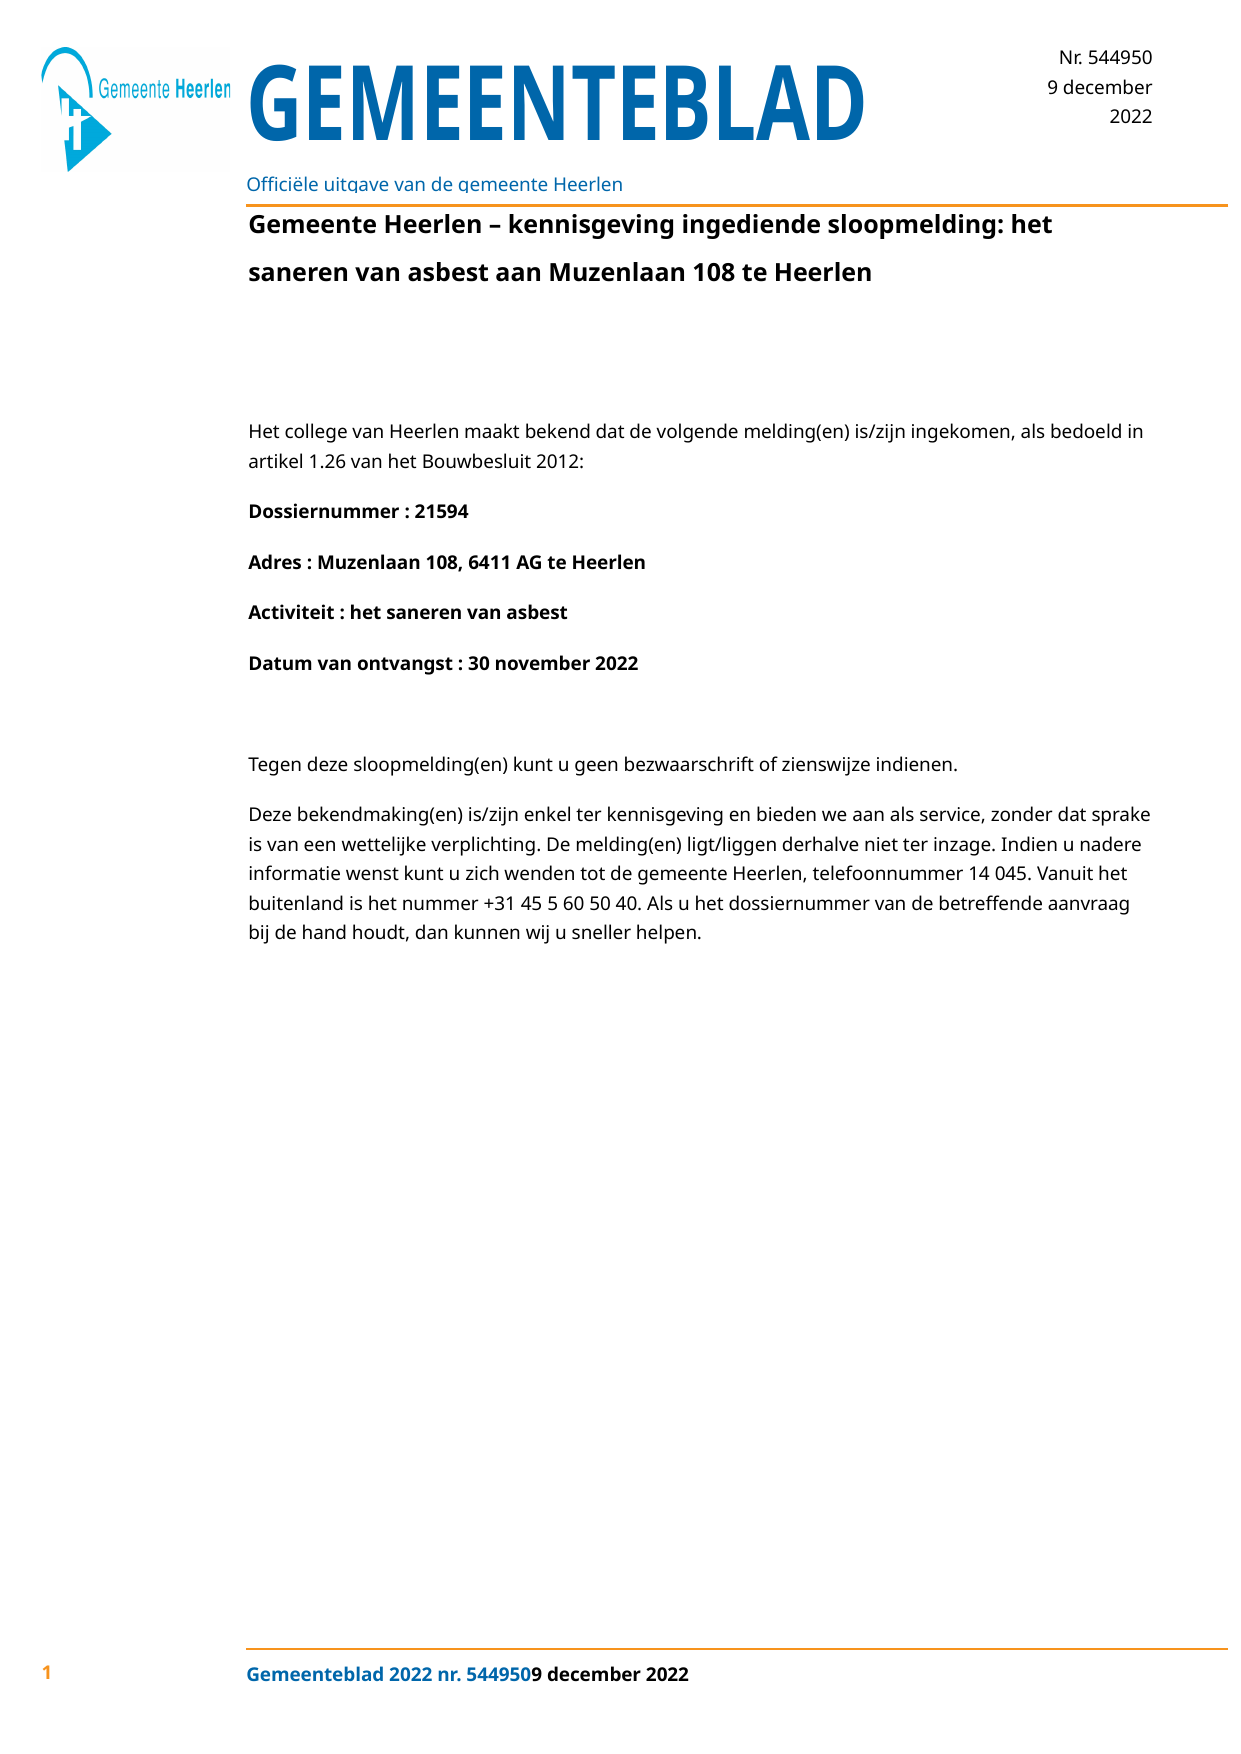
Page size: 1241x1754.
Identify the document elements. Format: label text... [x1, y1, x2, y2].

picture [41, 47, 231, 172]
text Het college van Heerlen maakt bekend dat de volgende melding(en) is/zijn ingekomen, als bedoeld in artikel 1.26 van het Bouwbesluit 2012: [248, 419, 1152, 474]
text Datum van ontvangst : 30 november 2022 [248, 650, 1152, 676]
text Dossiernummer : 21594 [248, 499, 1152, 524]
text Deze bekendmaking(en) is/zijn enkel ter kennisgeving en bieden we aan als service, zonder dat sprake is van een wettelijke verplichting. De melding(en) ligt/liggen derhalve niet ter inzage. Indien u nadere informatie wenst kunt u zich wenden tot de gemeente Heerlen, telefoonnummer 14 045. Vanuit het buitenland is het nummer +31 45 5 60 50 40. Als u het dossiernummer van de betreffende aanvraag bij de hand houdt, dan kunnen wij u sneller helpen. [248, 801, 1152, 945]
text Tegen deze sloopmelding(en) kunt u geen bezwaarschrift of zienswijze indienen. [248, 751, 1152, 777]
text Adres : Muzenlaan 108, 6411 AG te Heerlen [248, 549, 1152, 575]
text Gemeente Heerlen – kennisgeving ingediende sloopmelding: het saneren van asbest aan Muzenlaan 108 te Heerlen [248, 207, 1152, 288]
text Activiteit : het saneren van asbest [248, 599, 1152, 625]
picture [41, 47, 59, 70]
